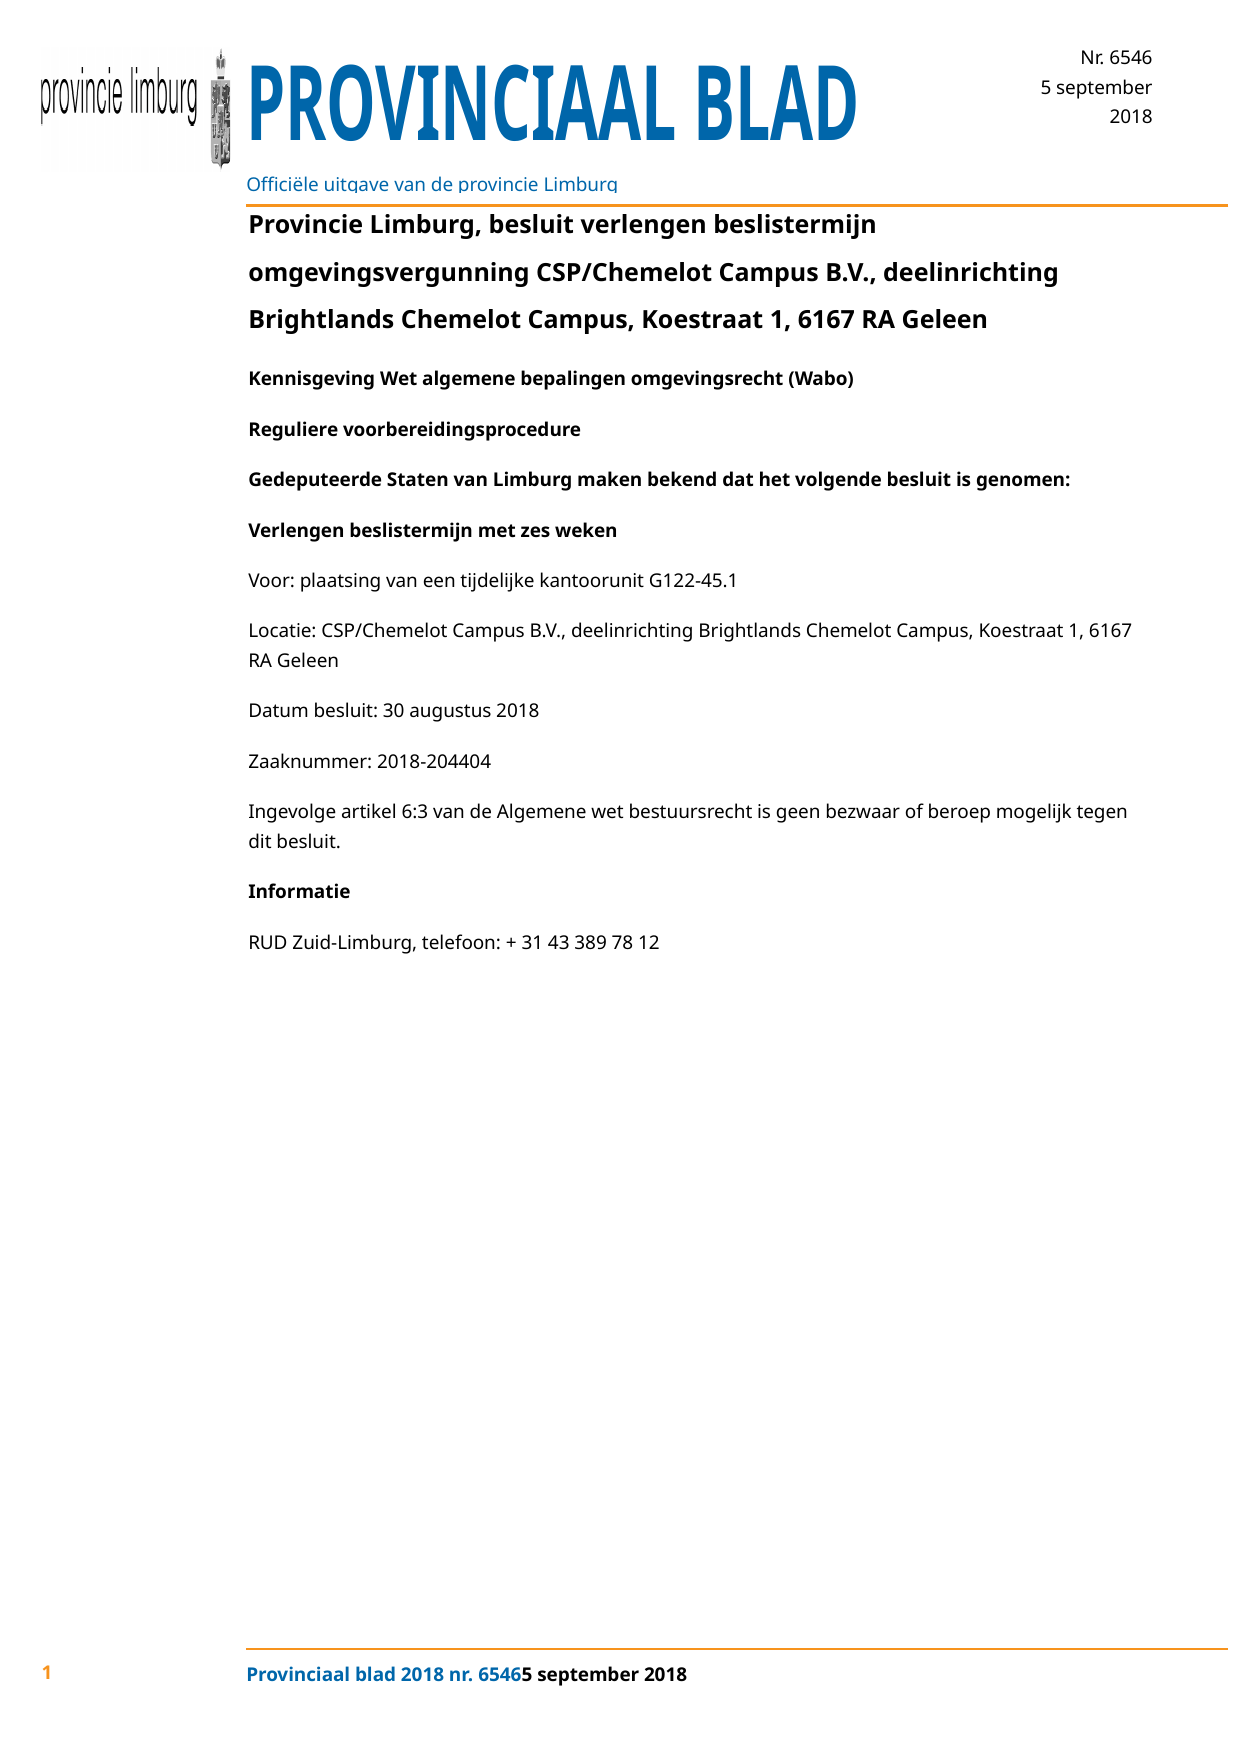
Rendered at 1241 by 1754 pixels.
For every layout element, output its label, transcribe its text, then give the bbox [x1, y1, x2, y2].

text Kennisgeving Wet algemene bepalingen omgevingsrecht (Wabo) [248, 366, 1152, 391]
picture [41, 47, 231, 172]
text Locatie: CSP/Chemelot Campus B.V., deelinrichting Brightlands Chemelot Campus, Koestraat 1, 6167 RA Geleen [248, 618, 1152, 673]
text Zaaknummer: 2018-204404 [248, 748, 1152, 774]
text Datum besluit: 30 augustus 2018 [248, 698, 1152, 723]
text Voor: plaatsing van een tijdelijke kantoorunit G122-45.1 [248, 567, 1152, 593]
text Reguliere voorbereidingsprocedure [248, 416, 1152, 442]
text Verlengen beslistermijn met zes weken [248, 517, 1152, 542]
text Informatie [248, 878, 1152, 904]
text RUD Zuid-Limburg, telefoon: + 31 43 389 78 12 [248, 929, 1152, 954]
text Provincie Limburg, besluit verlengen beslistermijn omgevingsvergunning CSP/Chemelot Campus B.V., deelinrichting Brightlands Chemelot Campus, Koestraat 1, 6167 RA Geleen [248, 207, 1152, 336]
text Gedeputeerde Staten van Limburg maken bekend dat het volgende besluit is genomen: [248, 466, 1152, 492]
text Ingevolge artikel 6:3 van de Algemene wet bestuursrecht is geen bezwaar of beroep mogelijk tegen dit besluit. [248, 798, 1152, 854]
